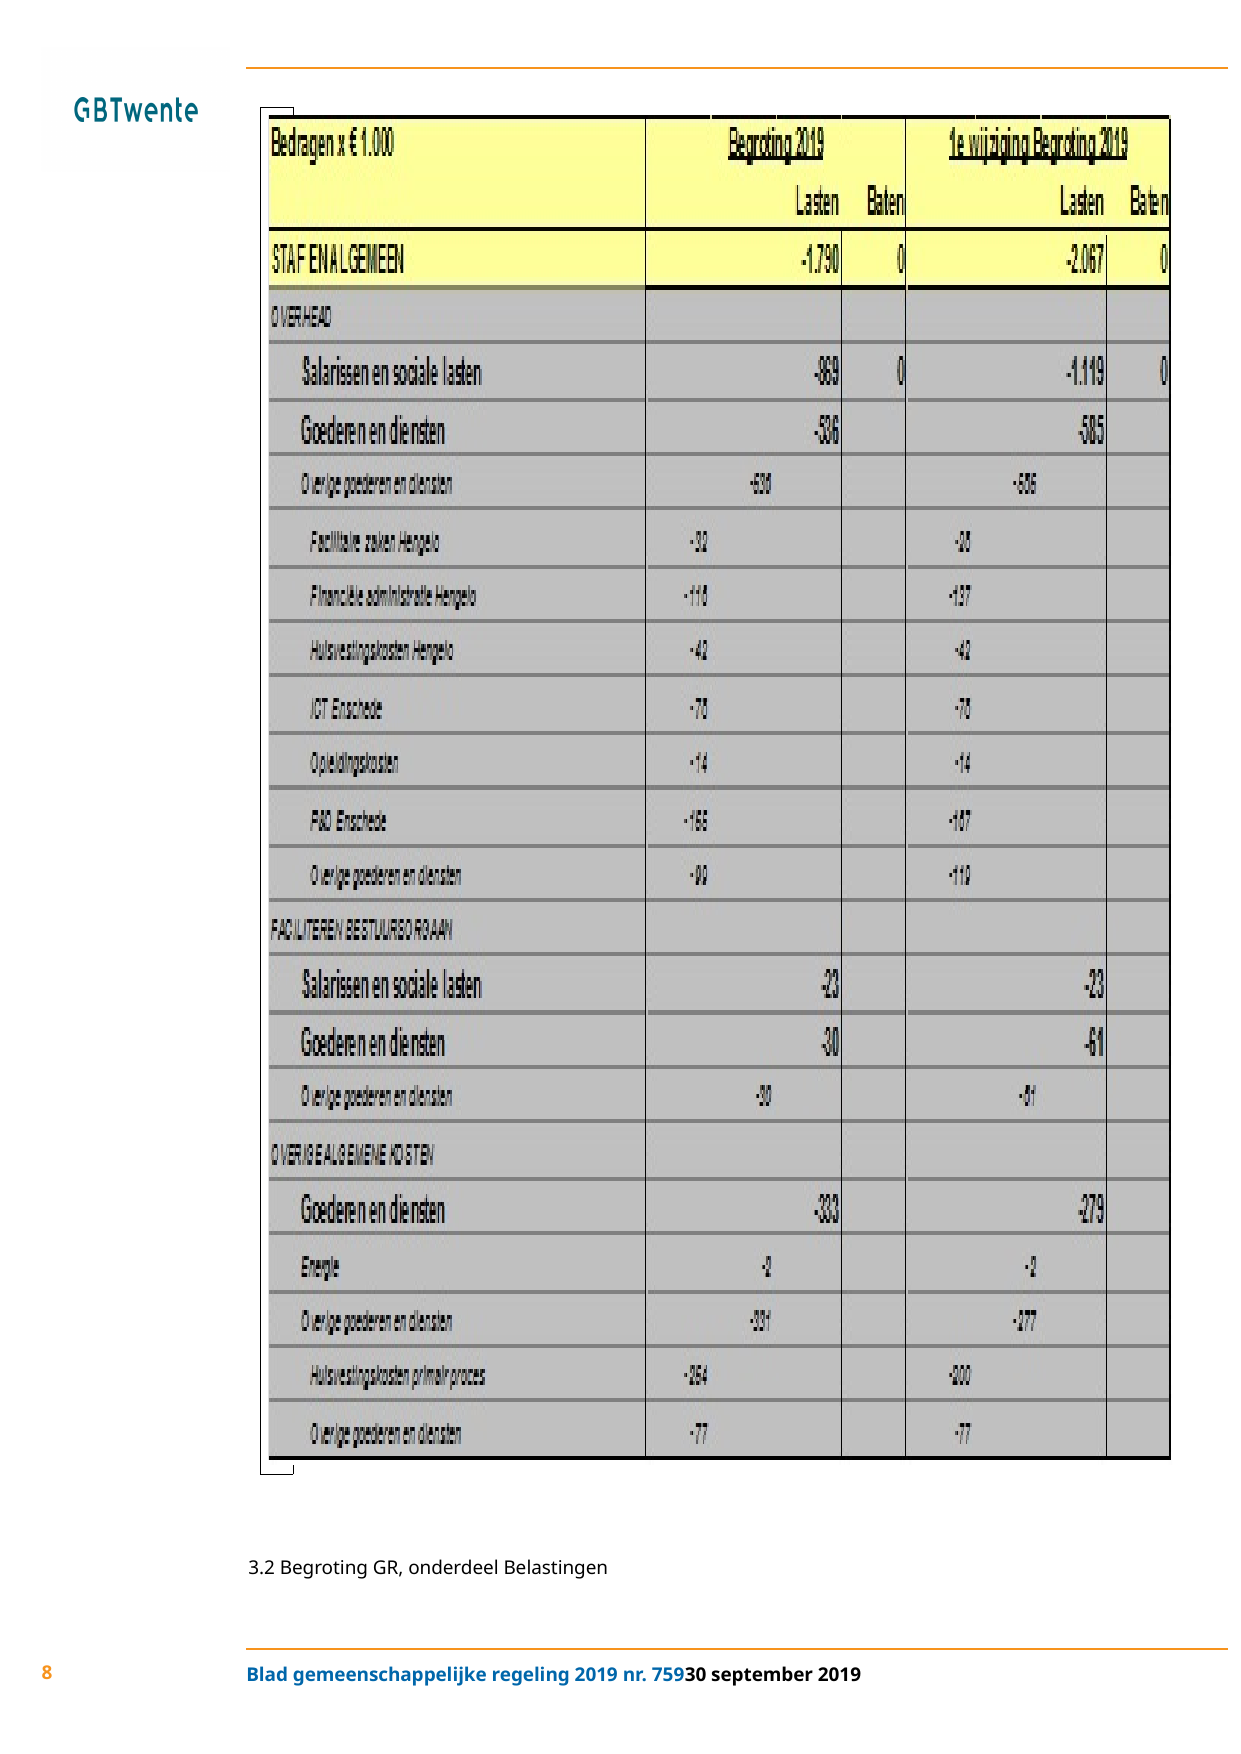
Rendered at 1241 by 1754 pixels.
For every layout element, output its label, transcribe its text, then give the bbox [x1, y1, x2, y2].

text 3.2 Begroting GR, onderdeel Belastingen [248, 1554, 1152, 1580]
picture [41, 47, 231, 172]
picture [268, 115, 1173, 1465]
